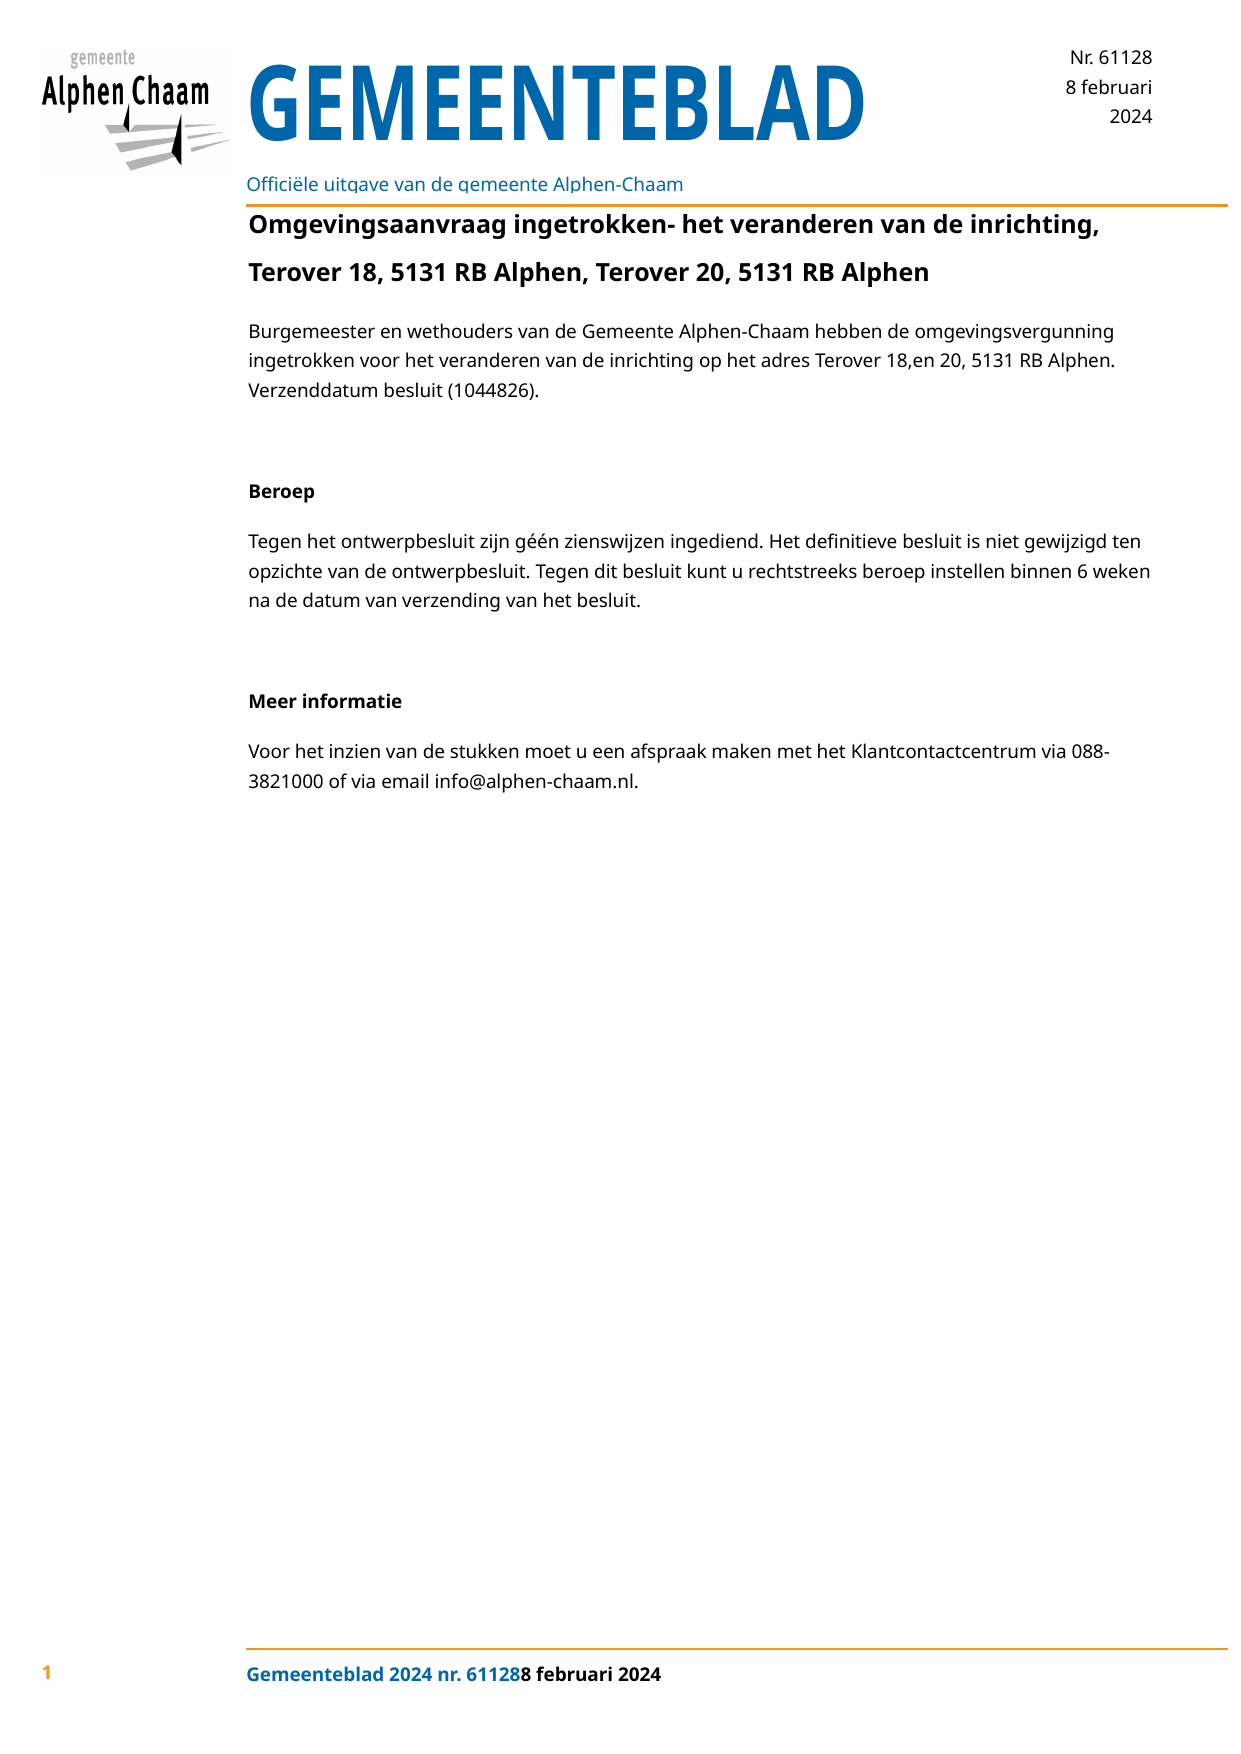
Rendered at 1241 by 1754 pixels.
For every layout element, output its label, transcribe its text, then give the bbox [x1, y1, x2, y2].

text Voor het inzien van de stukken moet u een afspraak maken met het Klantcontactcentrum via 088-3821000 of via email info@alphen-chaam.nl. [248, 739, 1152, 794]
text Meer informatie [248, 688, 1152, 714]
text Omgevingsaanvraag ingetrokken- het veranderen van de inrichting, Terover 18, 5131 RB Alphen, Terover 20, 5131 RB Alphen [248, 207, 1152, 288]
text Burgemeester en wethouders van de Gemeente Alphen-Chaam hebben de omgevingsvergunning ingetrokken voor het veranderen van de inrichting op het adres Terover 18,en 20, 5131 RB Alphen. Verzenddatum besluit (1044826). [248, 318, 1152, 403]
picture [41, 47, 231, 172]
text Tegen het ontwerpbesluit zijn géén zienswijzen ingediend. Het definitieve besluit is niet gewijzigd ten opzichte van de ontwerpbesluit. Tegen dit besluit kunt u rechtstreeks beroep instellen binnen 6 weken na de datum van verzending van het besluit. [248, 528, 1152, 613]
text Beroep [248, 478, 1152, 504]
